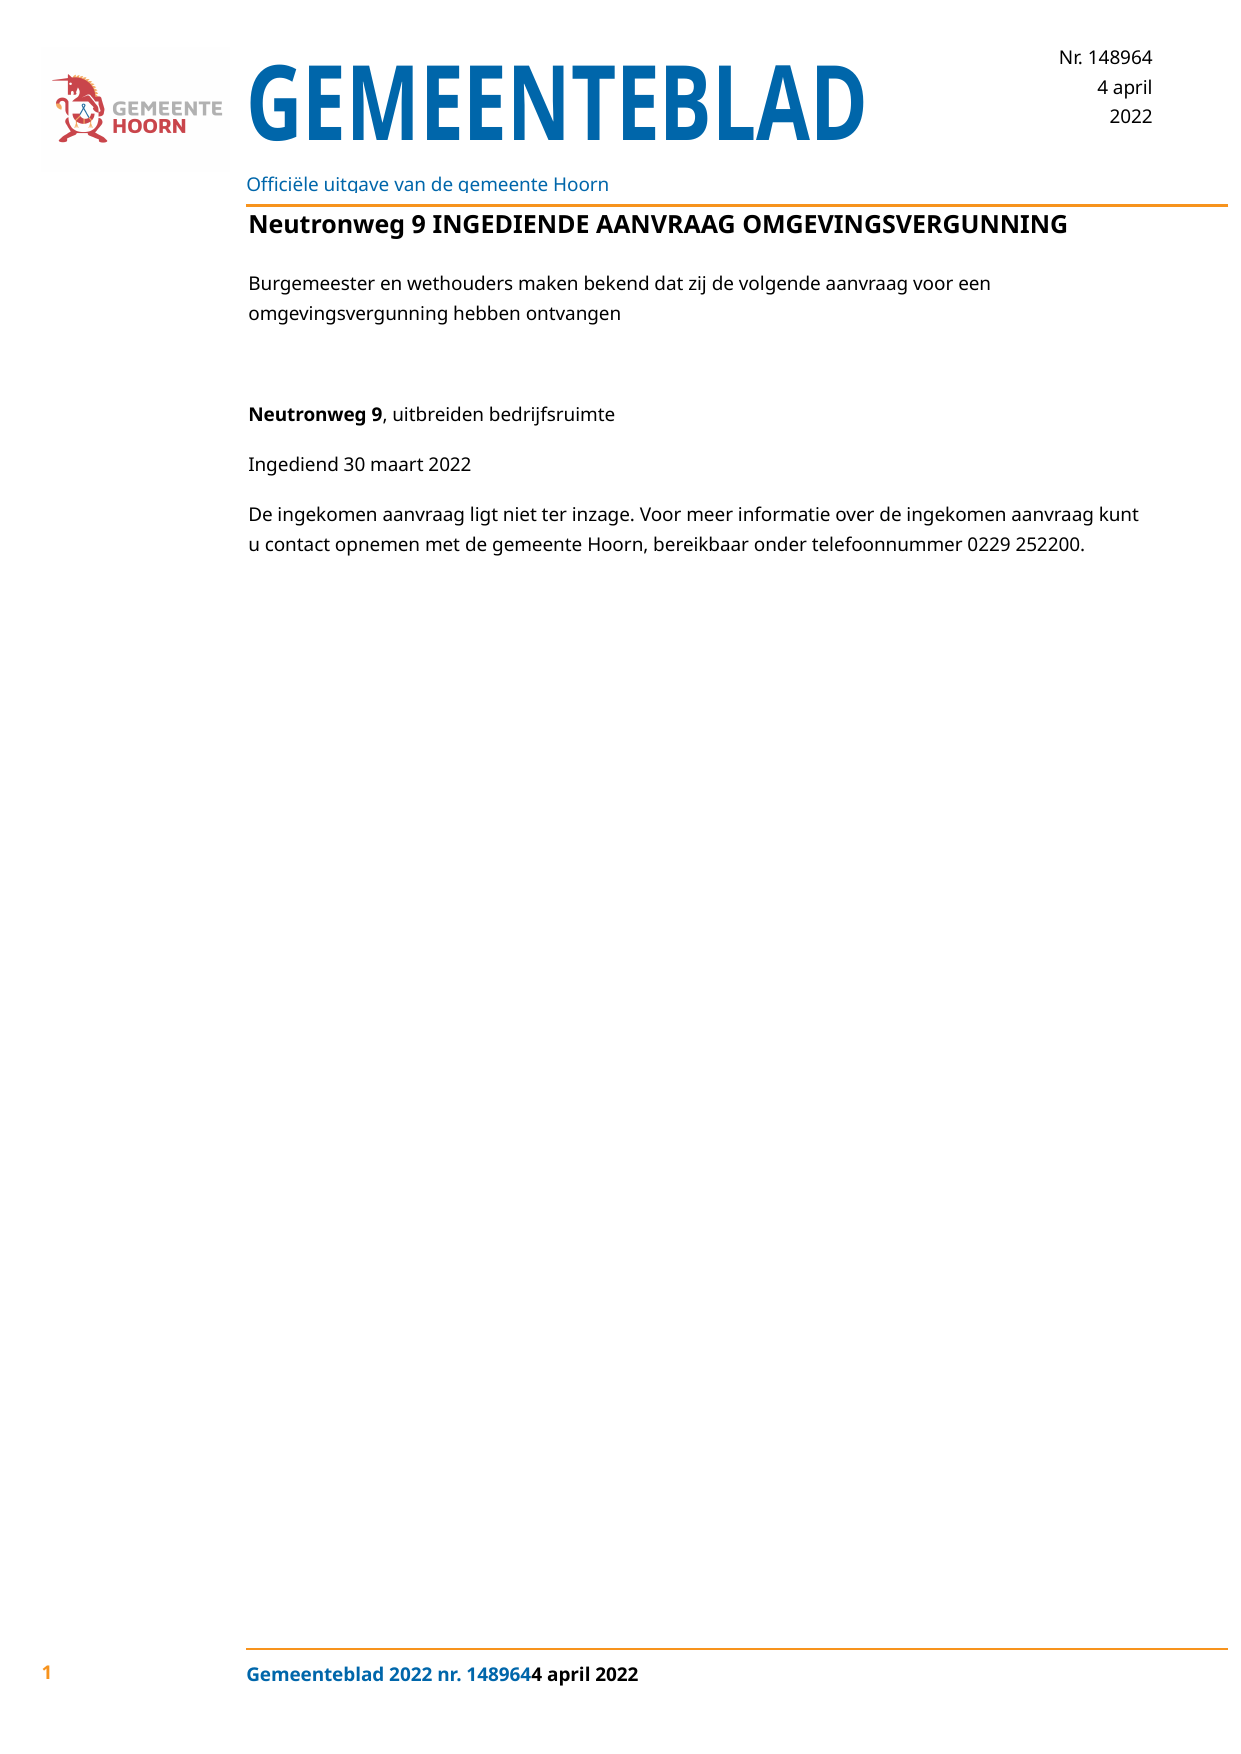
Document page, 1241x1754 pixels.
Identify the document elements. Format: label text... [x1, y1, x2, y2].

text Burgemeester en wethouders maken bekend dat zij de volgende aanvraag voor een omgevingsvergunning hebben ontvangen [248, 270, 1152, 326]
picture [41, 47, 231, 172]
text Neutronweg 9, uitbreiden bedrijfsruimte [248, 401, 1152, 426]
text Ingediend 30 maart 2022 [248, 451, 1152, 477]
text Neutronweg 9 INGEDIENDE AANVRAAG OMGEVINGSVERGUNNING [248, 207, 1152, 241]
text De ingekomen aanvraag ligt niet ter inzage. Voor meer informatie over de ingekomen aanvraag kunt u contact opnemen met de gemeente Hoorn, bereikbaar onder telefoonnummer 0229 252200. [248, 502, 1152, 557]
